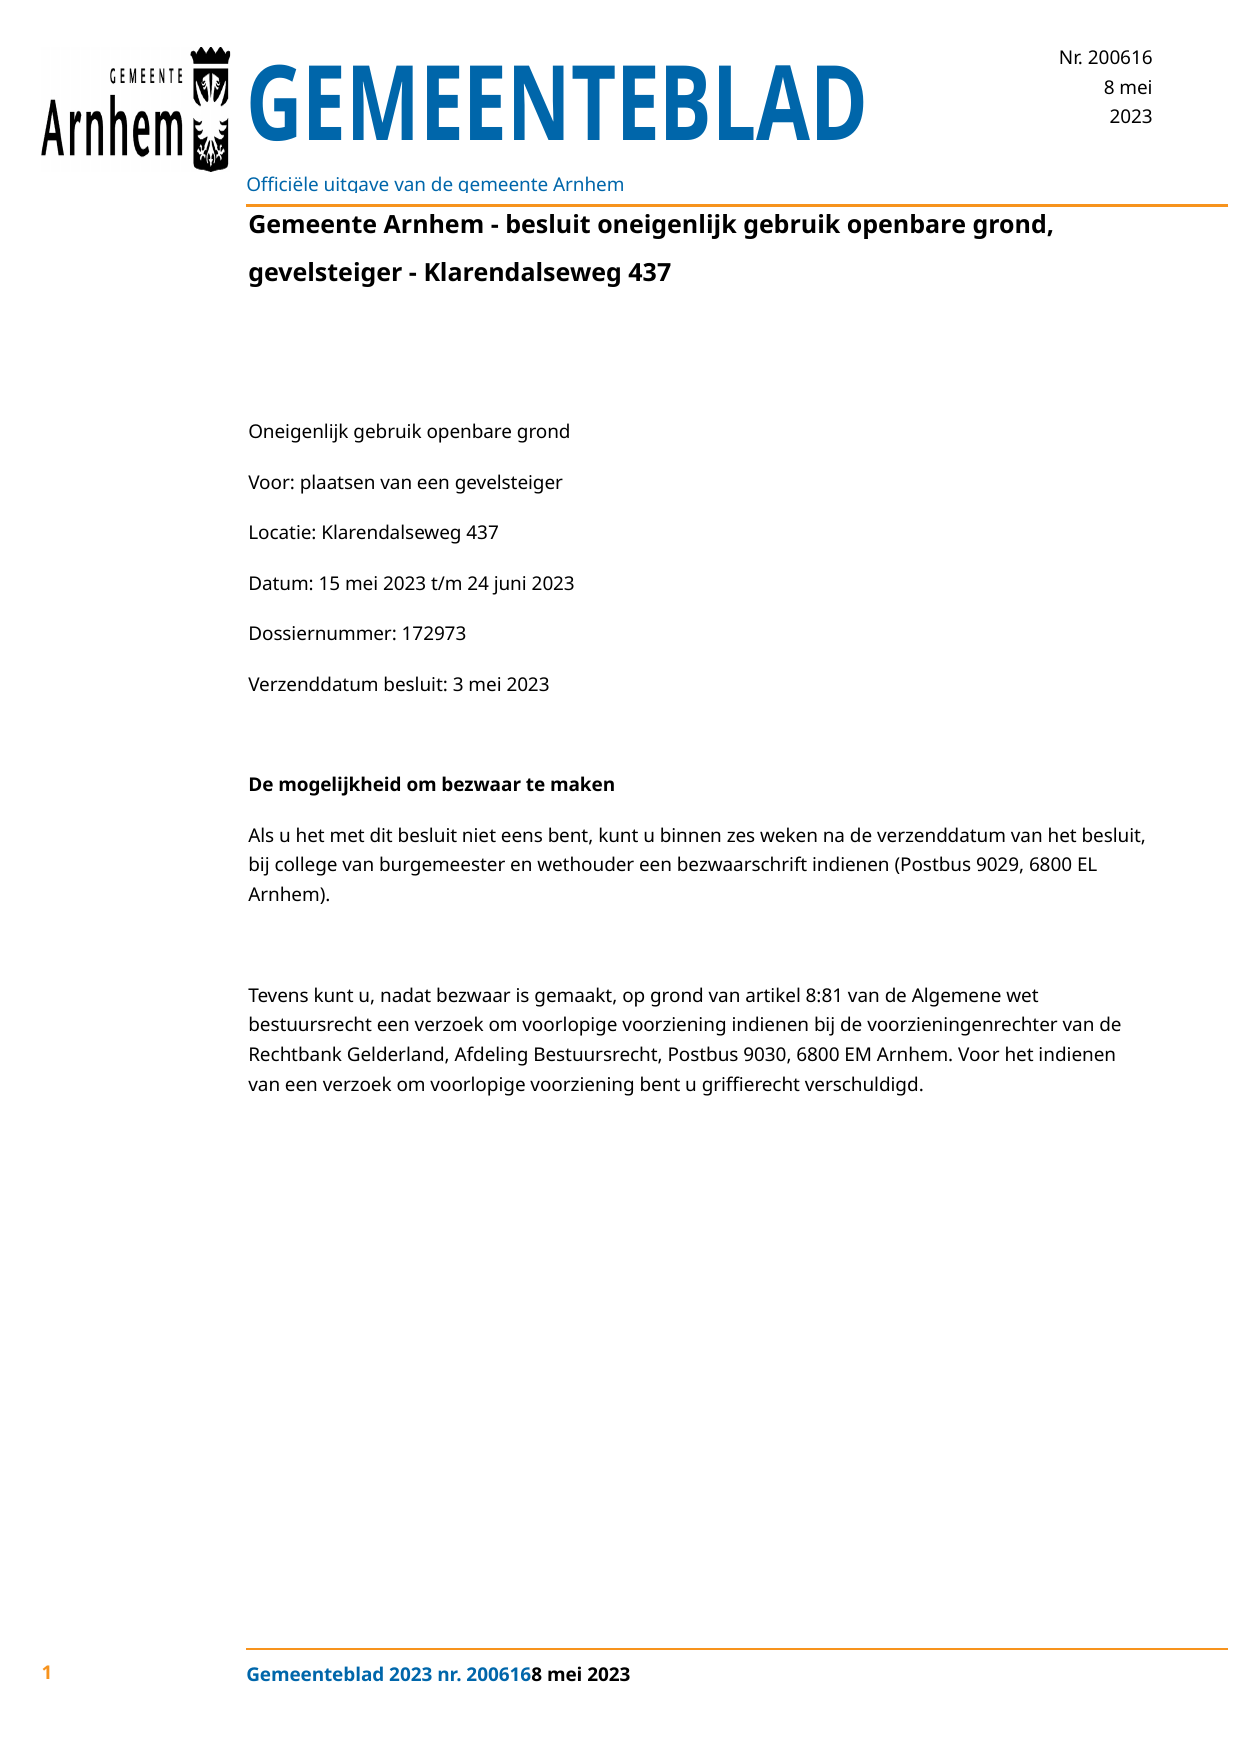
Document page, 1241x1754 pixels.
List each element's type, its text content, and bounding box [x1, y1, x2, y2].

text Voor: plaatsen van een gevelsteiger [248, 469, 1152, 495]
text Verzenddatum besluit: 3 mei 2023 [248, 671, 1152, 697]
text De mogelijkheid om bezwaar te maken [248, 772, 1152, 797]
text Als u het met dit besluit niet eens bent, kunt u binnen zes weken na de verzenddatum van het besluit, bij college van burgemeester en wethouder een bezwaarschrift indienen (Postbus 9029, 6800 EL Arnhem). [248, 822, 1152, 907]
text Oneigenlijk gebruik openbare grond [248, 419, 1152, 444]
picture [41, 47, 231, 172]
text Locatie: Klarendalseweg 437 [248, 519, 1152, 545]
text Tevens kunt u, nadat bezwaar is gemaakt, op grond van artikel 8:81 van de Algemene wet bestuursrecht een verzoek om voorlopige voorziening indienen bij de voorzieningenrechter van de Rechtbank Gelderland, Afdeling Bestuursrecht, Postbus 9030, 6800 EM Arnhem. Voor het indienen van een verzoek om voorlopige voorziening bent u griffierecht verschuldigd. [248, 982, 1152, 1097]
text Datum: 15 mei 2023 t/m 24 juni 2023 [248, 570, 1152, 596]
text Dossiernummer: 172973 [248, 620, 1152, 646]
text Gemeente Arnhem - besluit oneigenlijk gebruik openbare grond, gevelsteiger - Klarendalseweg 437 [248, 207, 1152, 288]
